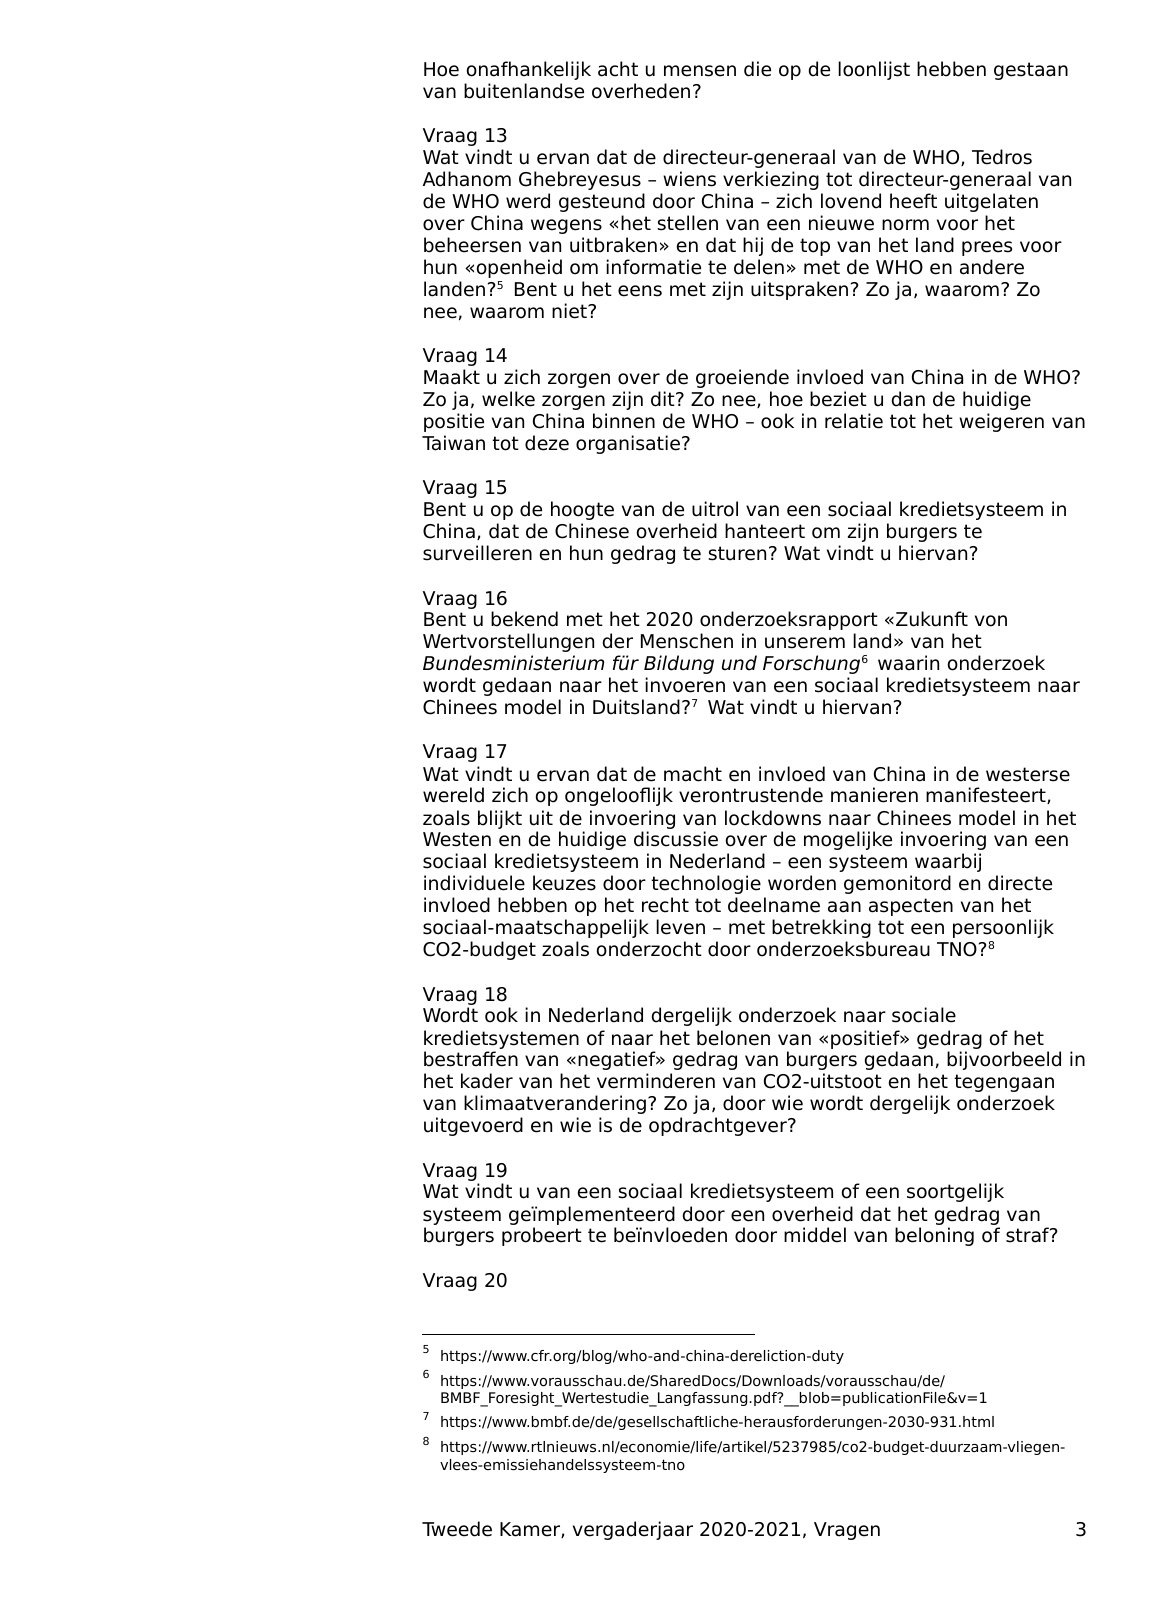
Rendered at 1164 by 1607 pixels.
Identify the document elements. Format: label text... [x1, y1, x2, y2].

text Vraag 14 [422, 345, 1087, 367]
text Vraag 17 [422, 741, 1087, 763]
text Wordt ook in Nederland dergelijk onderzoek naar sociale kredietsystemen of naar het belonen van «positief» gedrag of het bestraffen van «negatief» gedrag van burgers gedaan, bijvoorbeeld in het kader van het verminderen van CO2-uitstoot en het tegengaan van klimaatverandering? Zo ja, door wie wordt dergelijk onderzoek uitgevoerd en wie is de opdrachtgever? [422, 1005, 1087, 1137]
text https://www.cfr.org/blog/who-and-china-dereliction-duty [422, 1343, 1087, 1366]
text Vraag 13 [422, 125, 1087, 147]
text Vraag 16 [422, 587, 1087, 609]
text Wat vindt u ervan dat de macht en invloed van China in de westerse wereld zich op ongelooflijk verontrustende manieren manifesteert, zoals blijkt uit de invoering van lockdowns naar Chinees model in het Westen en de huidige discussie over de mogelijke invoering van een sociaal kredietsysteem in Nederland – een systeem waarbij individuele keuzes door technologie worden gemonitord en directe invloed hebben op het recht tot deelname aan aspecten van het sociaal-maatschappelijk leven – met betrekking tot een persoonlijk CO2-budget zoals onderzocht door onderzoeksbureau TNO? [422, 763, 1087, 961]
text Bent u op de hoogte van de uitrol van een sociaal kredietsysteem in China, dat de Chinese overheid hanteert om zijn burgers te surveilleren en hun gedrag te sturen? Wat vindt u hiervan? [422, 499, 1087, 565]
text Vraag 20 [422, 1269, 1087, 1292]
text https://www.bmbf.de/de/gesellschaftliche-herausforderungen-2030-931.html [422, 1410, 1087, 1432]
text Wat vindt u van een sociaal kredietsysteem of een soortgelijk systeem geïmplementeerd door een overheid dat het gedrag van burgers probeert te beïnvloeden door middel van beloning of straf? [422, 1181, 1087, 1247]
text Vraag 19 [422, 1159, 1087, 1181]
text Wat vindt u ervan dat de directeur-generaal van de WHO, Tedros Adhanom Ghebreyesus – wiens verkiezing tot directeur-generaal van de WHO werd gesteund door China – zich lovend heeft uitgelaten over China wegens «het stellen van een nieuwe norm voor het beheersen van uitbraken» en dat hij de top van het land prees voor hun «openheid om informatie te delen» met de WHO en andere landen? Bent u het eens met zijn uitspraken? Zo ja, waarom? Zo nee, waarom niet? [422, 147, 1087, 323]
text https://www.vorausschau.de/SharedDocs/Downloads/vorausschau/de/BMBF_Foresight_Wertestudie_Langfassung.pdf?__blob=publicationFile&v=1 [422, 1368, 1087, 1407]
text Maakt u zich zorgen over de groeiende invloed van China in de WHO? Zo ja, welke zorgen zijn dit? Zo nee, hoe beziet u dan de huidige positie van China binnen de WHO – ook in relatie tot het weigeren van Taiwan tot deze organisatie? [422, 367, 1087, 455]
text Bent u bekend met het 2020 onderzoeksrapport «Zukunft von Wertvorstellungen der Menschen in unserem land» van het Bundesministerium für Bildung und Forschung waarin onderzoek wordt gedaan naar het invoeren van een sociaal kredietsysteem naar Chinees model in Duitsland? Wat vindt u hiervan? [422, 609, 1087, 719]
text https://www.rtlnieuws.nl/economie/life/artikel/5237985/co2-budget-duurzaam-vliegen-vlees-emissiehandelssysteem-tno [422, 1435, 1087, 1474]
text Hoe onafhankelijk acht u mensen die op de loonlijst hebben gestaan van buitenlandse overheden? [422, 59, 1087, 103]
text Vraag 18 [422, 983, 1087, 1005]
text Vraag 15 [422, 477, 1087, 499]
